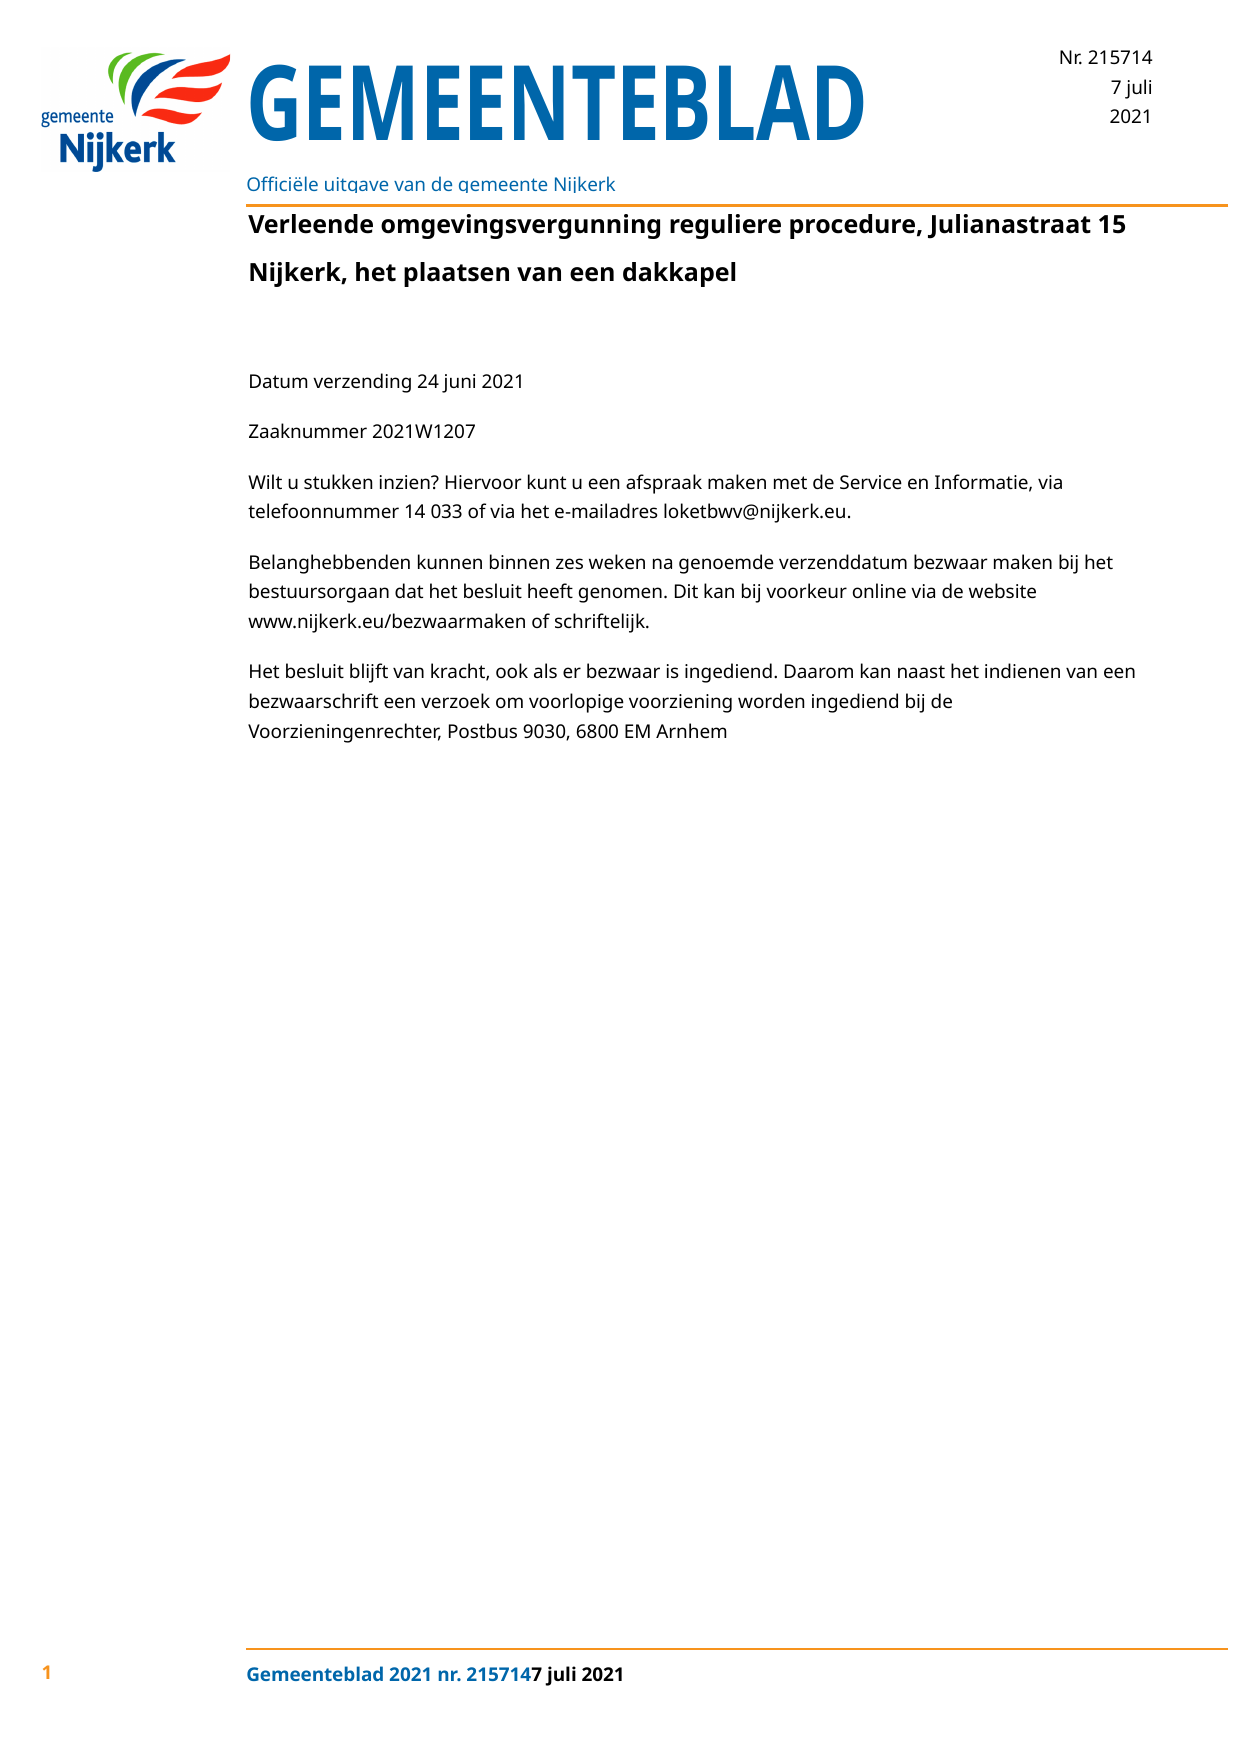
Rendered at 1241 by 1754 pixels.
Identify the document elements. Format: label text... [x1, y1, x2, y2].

text Het besluit blijft van kracht, ook als er bezwaar is ingediend. Daarom kan naast het indienen van een bezwaarschrift een verzoek om voorlopige voorziening worden ingediend bij de Voorzieningenrechter, Postbus 9030, 6800 EM Arnhem [248, 659, 1152, 744]
picture [41, 47, 231, 172]
text Wilt u stukken inzien? Hiervoor kunt u een afspraak maken met de Service en Informatie, via telefoonnummer 14 033 of via het e-mailadres loketbwv@nijkerk.eu. [248, 469, 1152, 524]
text Belanghebbenden kunnen binnen zes weken na genoemde verzenddatum bezwaar maken bij het bestuursorgaan dat het besluit heeft genomen. Dit kan bij voorkeur online via de website www.nijkerk.eu/bezwaarmaken of schriftelijk. [248, 549, 1152, 634]
text Zaaknummer 2021W1207 [248, 419, 1152, 444]
text Verleende omgevingsvergunning reguliere procedure, Julianastraat 15 Nijkerk, het plaatsen van een dakkapel [248, 207, 1152, 288]
text Datum verzending 24 juni 2021 [248, 368, 1152, 394]
